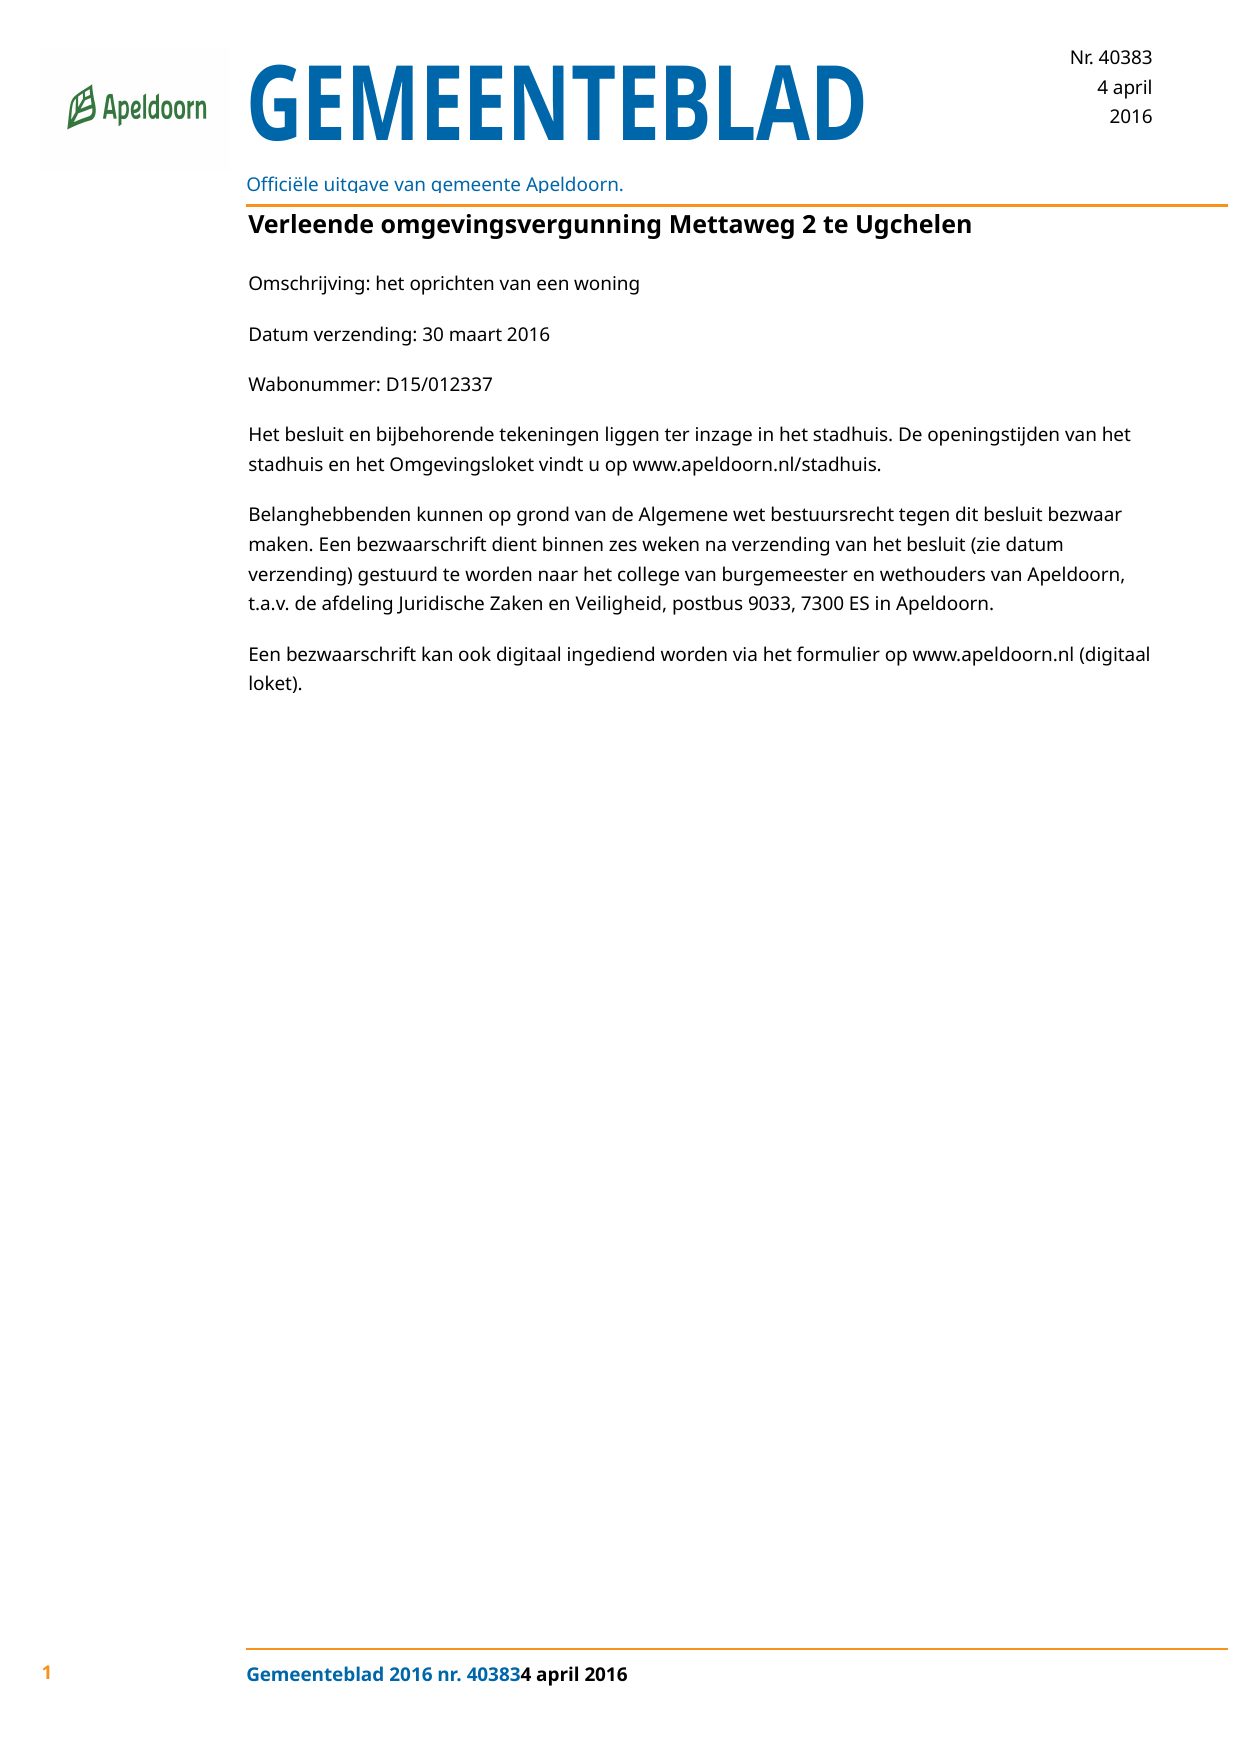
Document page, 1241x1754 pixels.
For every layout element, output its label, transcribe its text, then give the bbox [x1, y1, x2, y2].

text Verleende omgevingsvergunning Mettaweg 2 te Ugchelen [248, 207, 1152, 241]
text Omschrijving: het oprichten van een woning [248, 270, 1152, 296]
picture [41, 47, 231, 172]
text Datum verzending: 30 maart 2016 [248, 321, 1152, 346]
text Belanghebbenden kunnen op grond van de Algemene wet bestuursrecht tegen dit besluit bezwaar maken. Een bezwaarschrift dient binnen zes weken na verzending van het besluit (zie datum verzending) gestuurd te worden naar het college van burgemeester en wethouders van Apeldoorn, t.a.v. de afdeling Juridische Zaken en Veiligheid, postbus 9033, 7300 ES in Apeldoorn. [248, 502, 1152, 616]
text Wabonummer: D15/012337 [248, 371, 1152, 397]
text Een bezwaarschrift kan ook digitaal ingediend worden via het formulier op www.apeldoorn.nl (digitaal loket). [248, 641, 1152, 696]
text Het besluit en bijbehorende tekeningen liggen ter inzage in het stadhuis. De openingstijden van het stadhuis en het Omgevingsloket vindt u op www.apeldoorn.nl/stadhuis. [248, 422, 1152, 477]
